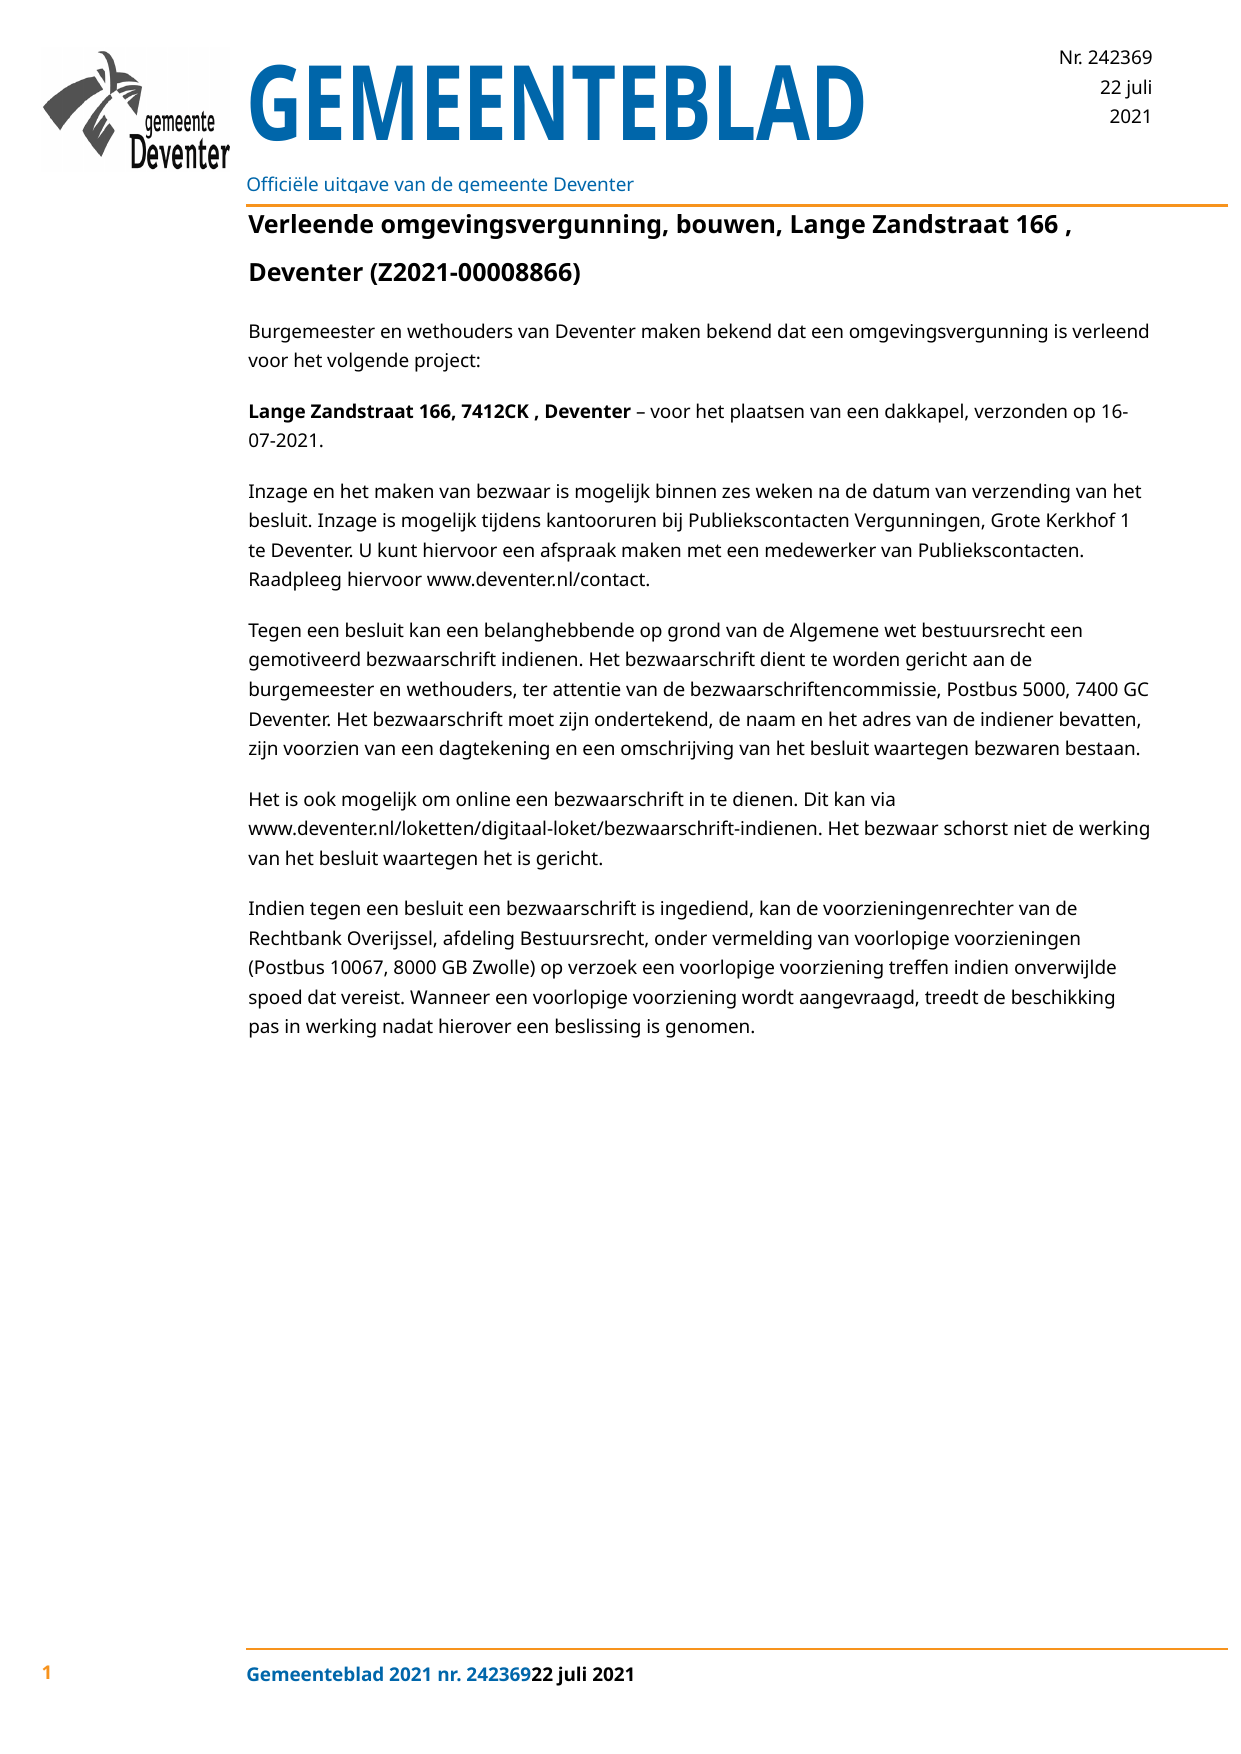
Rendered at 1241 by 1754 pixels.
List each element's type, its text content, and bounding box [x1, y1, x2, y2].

picture [41, 47, 231, 172]
text Inzage en het maken van bezwaar is mogelijk binnen zes weken na de datum van verzending van het besluit. Inzage is mogelijk tijdens kantooruren bij Publiekscontacten Vergunningen, Grote Kerkhof 1 te Deventer. U kunt hiervoor een afspraak maken met een medewerker van Publiekscontacten. Raadpleeg hiervoor www.deventer.nl/contact. [248, 478, 1152, 592]
text Lange Zandstraat 166, 7412CK , Deventer – voor het plaatsen van een dakkapel, verzonden op 16-07-2021. [248, 398, 1152, 453]
text Tegen een besluit kan een belanghebbende op grond van de Algemene wet bestuursrecht een gemotiveerd bezwaarschrift indienen. Het bezwaarschrift dient te worden gericht aan de burgemeester en wethouders, ter attentie van de bezwaarschriftencommissie, Postbus 5000, 7400 GC Deventer. Het bezwaarschrift moet zijn ondertekend, de naam en het adres van de indiener bevatten, zijn voorzien van een dagtekening en een omschrijving van het besluit waartegen bezwaren bestaan. [248, 617, 1152, 761]
text Indien tegen een besluit een bezwaarschrift is ingediend, kan de voorzieningenrechter van de Rechtbank Overijssel, afdeling Bestuursrecht, onder vermelding van voorlopige voorzieningen (Postbus 10067, 8000 GB Zwolle) op verzoek een voorlopige voorziening treffen indien onverwijlde spoed dat vereist. Wanneer een voorlopige voorziening wordt aangevraagd, treedt de beschikking pas in werking nadat hierover een beslissing is genomen. [248, 895, 1152, 1039]
text Verleende omgevingsvergunning, bouwen, Lange Zandstraat 166 , Deventer (Z2021-00008866) [248, 207, 1152, 288]
text Het is ook mogelijk om online een bezwaarschrift in te dienen. Dit kan via www.deventer.nl/loketten/digitaal-loket/bezwaarschrift-indienen. Het bezwaar schorst niet de werking van het besluit waartegen het is gericht. [248, 786, 1152, 871]
text Burgemeester en wethouders van Deventer maken bekend dat een omgevingsvergunning is verleend voor het volgende project: [248, 318, 1152, 373]
